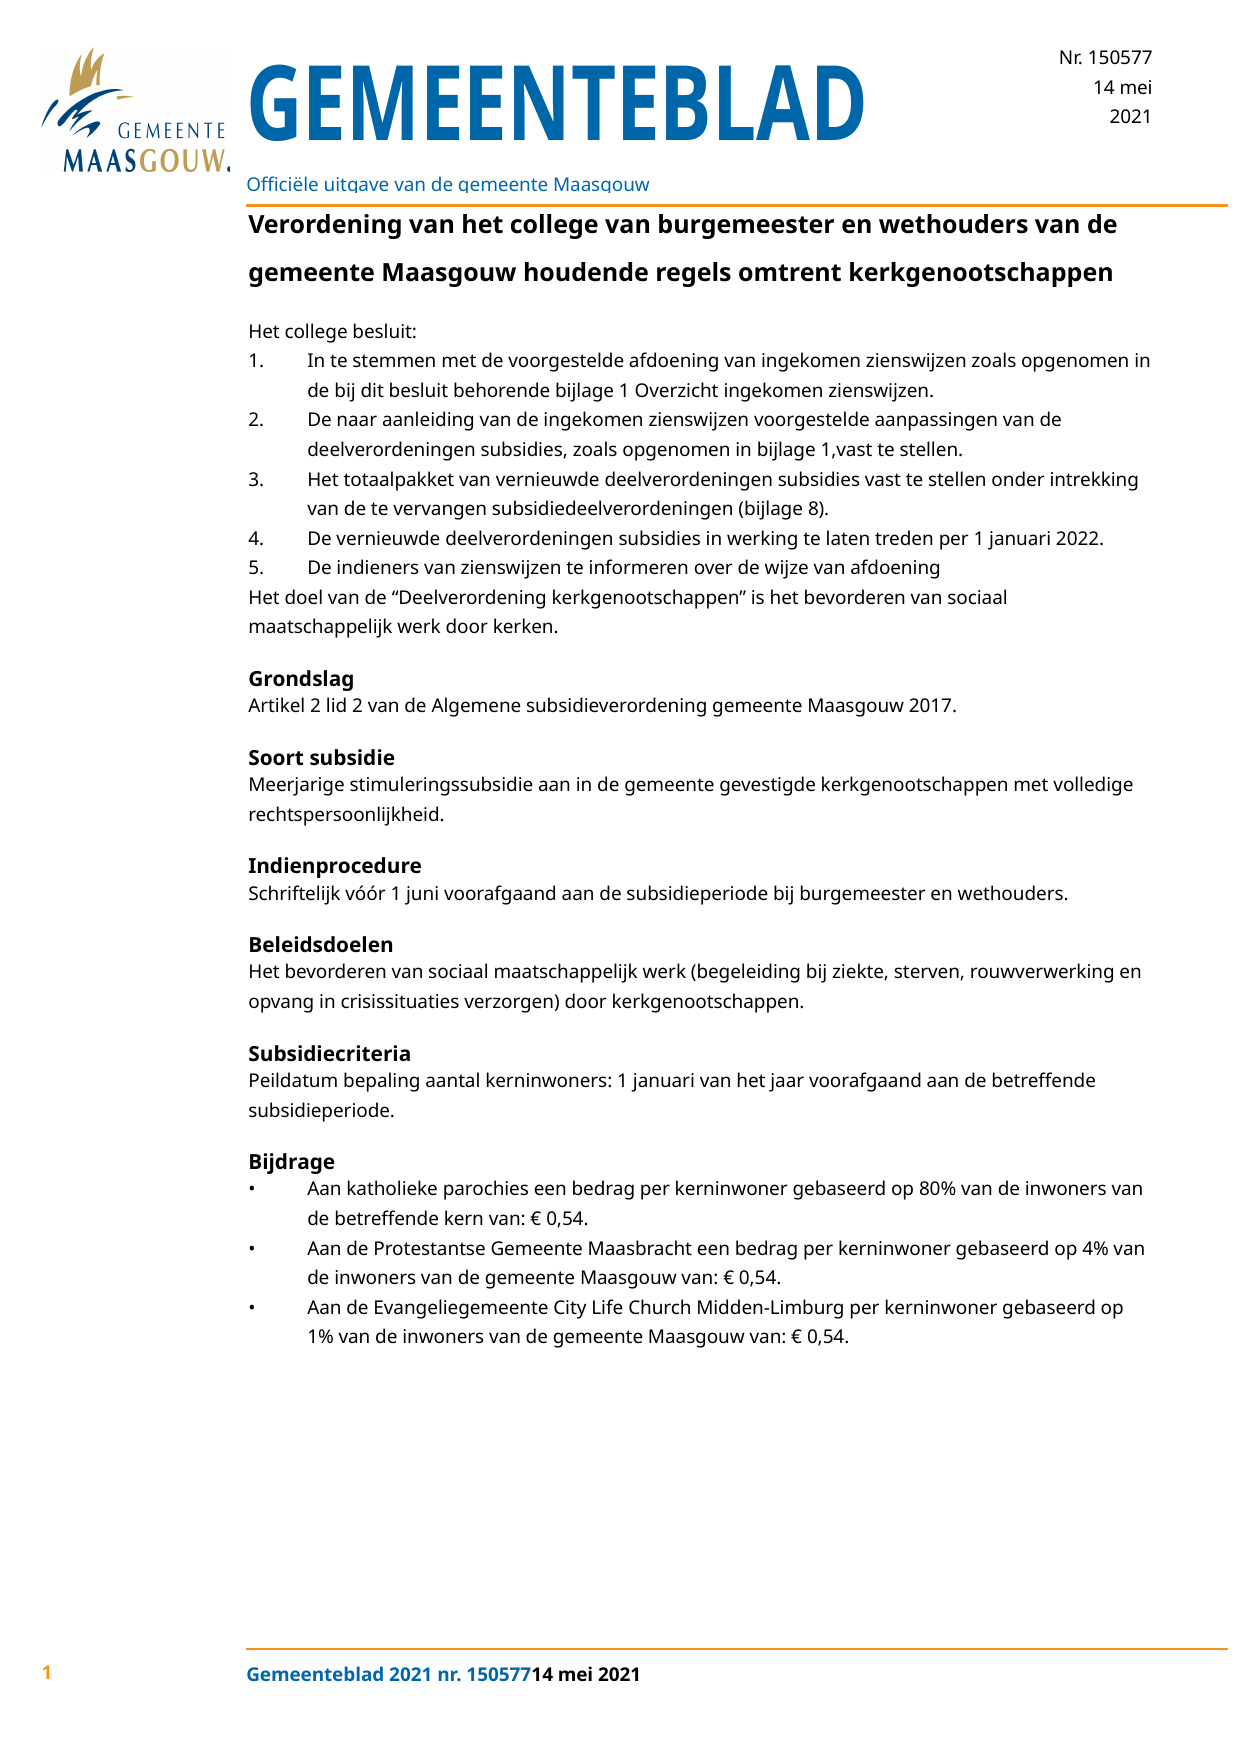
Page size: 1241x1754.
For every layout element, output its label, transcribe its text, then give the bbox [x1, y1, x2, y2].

text Subsidiecriteria [248, 1039, 1152, 1067]
list Aan katholieke parochies een bedrag per kerninwoner gebaseerd op 80% van de inwoners van de betreffende kern van: € 0,54. [248, 1176, 1152, 1231]
text Bijdrage [248, 1147, 1152, 1176]
text Artikel 2 lid 2 van de Algemene subsidieverordening gemeente Maasgouw 2017. [248, 693, 1152, 718]
list Aan de Protestantse Gemeente Maasbracht een bedrag per kerninwoner gebaseerd op 4% van de inwoners van de gemeente Maasgouw van: € 0,54. [248, 1235, 1152, 1290]
text Soort subsidie [248, 743, 1152, 771]
list In te stemmen met de voorgestelde afdoening van ingekomen zienswijzen zoals opgenomen in de bij dit besluit behorende bijlage 1 Overzicht ingekomen zienswijzen. [248, 347, 1152, 403]
text Indienprocedure [248, 851, 1152, 880]
list De vernieuwde deelverordeningen subsidies in werking te laten treden per 1 januari 2022. [248, 525, 1152, 551]
list De naar aanleiding van de ingekomen zienswijzen voorgestelde aanpassingen van de deelverordeningen subsidies, zoals opgenomen in bijlage 1,vast te stellen. [248, 407, 1152, 462]
text Verordening van het college van burgemeester en wethouders van de gemeente Maasgouw houdende regels omtrent kerkgenootschappen [248, 207, 1152, 288]
text Peildatum bepaling aantal kerninwoners: 1 januari van het jaar voorafgaand aan de betreffende subsidieperiode. [248, 1067, 1152, 1122]
text Beleidsdoelen [248, 930, 1152, 959]
text Het bevorderen van sociaal maatschappelijk werk (begeleiding bij ziekte, sterven, rouwverwerking en opvang in crisissituaties verzorgen) door kerkgenootschappen. [248, 959, 1152, 1014]
list Aan de Evangeliegemeente City Life Church Midden-Limburg per kerninwoner gebaseerd op 1% van de inwoners van de gemeente Maasgouw van: € 0,54. [248, 1294, 1152, 1349]
text Het college besluit: [248, 318, 1152, 344]
text Grondslag [248, 664, 1152, 693]
picture [41, 47, 231, 172]
text Schriftelijk vóór 1 juni voorafgaand aan de subsidieperiode bij burgemeester en wethouders. [248, 880, 1152, 906]
list De indieners van zienswijzen te informeren over de wijze van afdoening [248, 554, 1152, 580]
list Het totaalpakket van vernieuwde deelverordeningen subsidies vast te stellen onder intrekking van de te vervangen subsidiedeelverordeningen (bijlage 8). [248, 466, 1152, 521]
text Meerjarige stimuleringssubsidie aan in de gemeente gevestigde kerkgenootschappen met volledige rechtspersoonlijkheid. [248, 771, 1152, 827]
text Het doel van de “Deelverordening kerkgenootschappen” is het bevorderen van sociaal maatschappelijk werk door kerken. [248, 584, 1152, 639]
